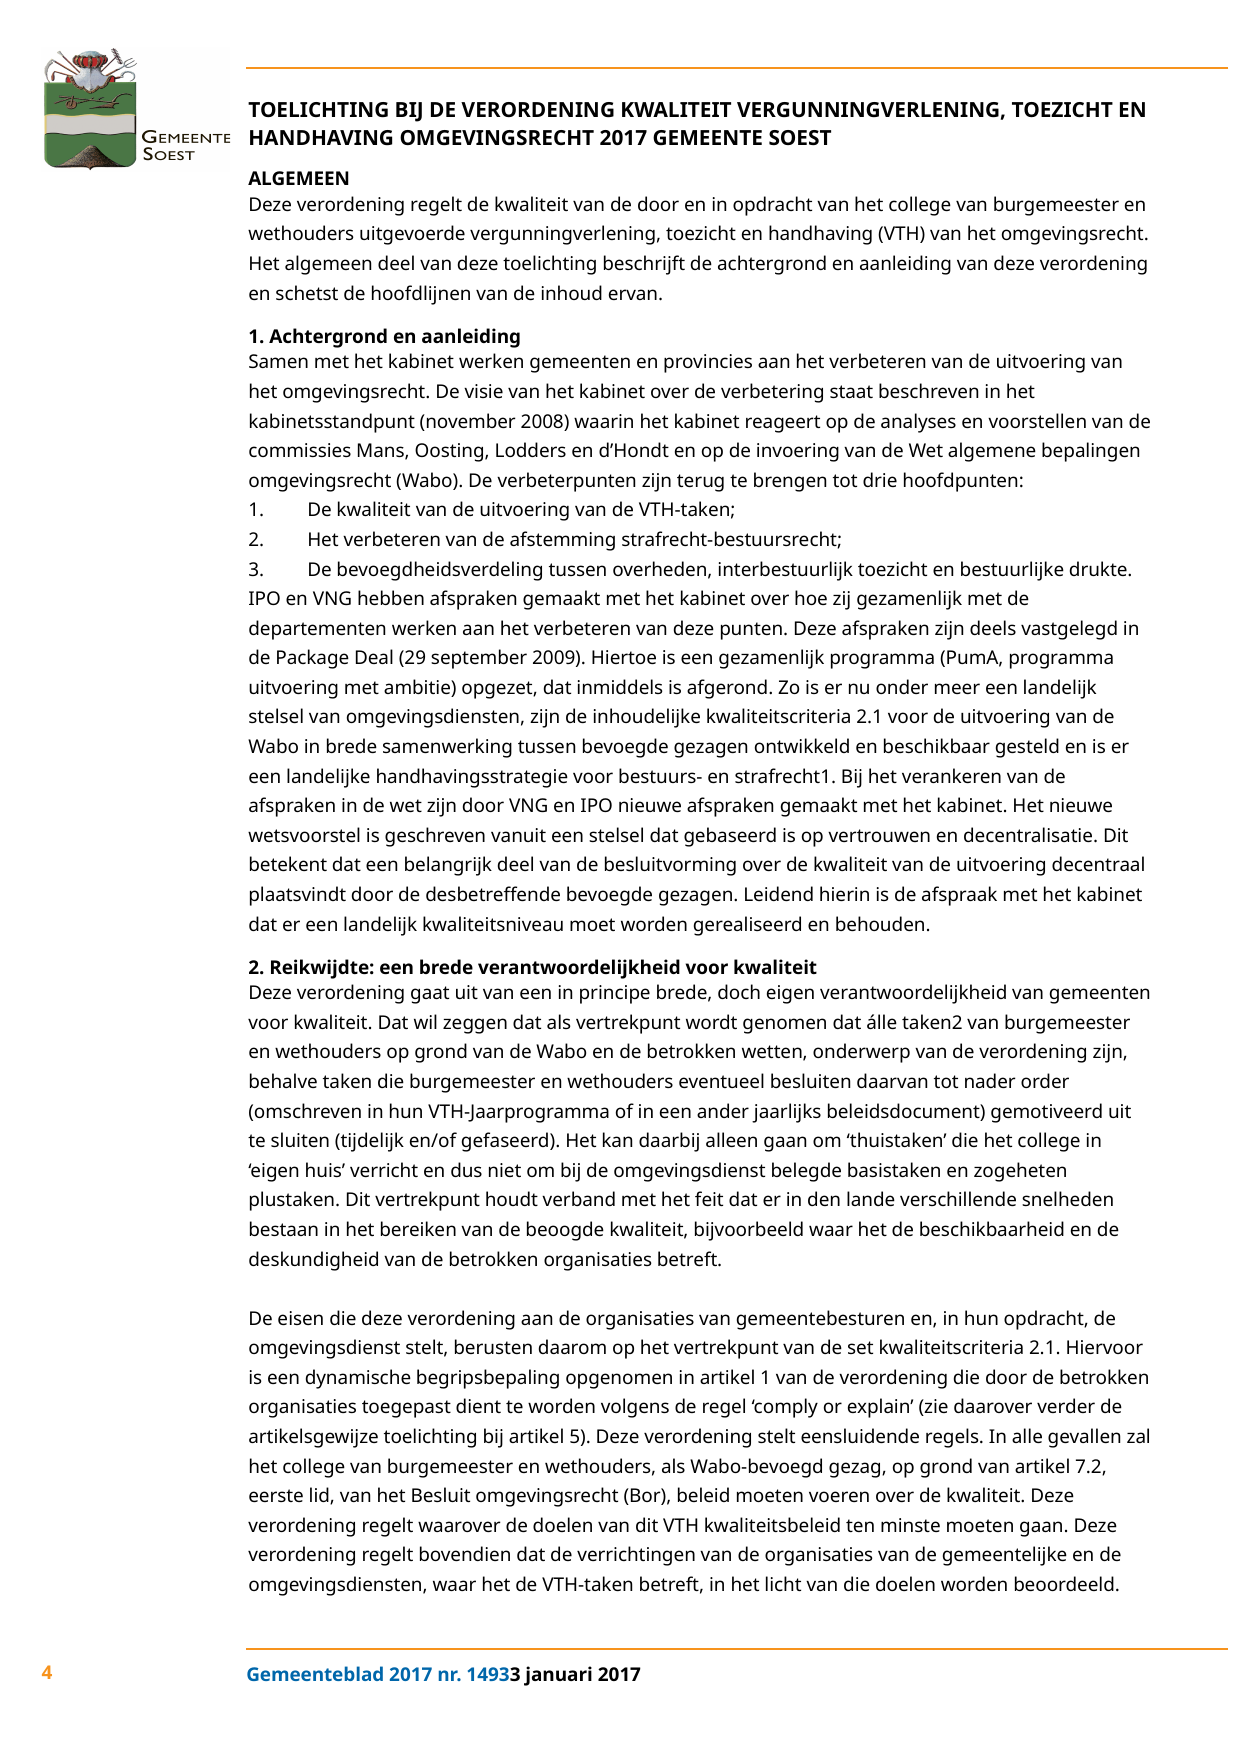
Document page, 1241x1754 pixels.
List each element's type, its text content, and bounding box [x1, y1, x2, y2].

picture [41, 47, 231, 172]
text Deze verordening gaat uit van een in principe brede, doch eigen verantwoordelijkheid van gemeenten voor kwaliteit. Dat wil zeggen dat als vertrekpunt wordt genomen dat álle taken2 van burgemeester en wethouders op grond van de Wabo en de betrokken wetten, onderwerp van de verordening zijn, behalve taken die burgemeester en wethouders eventueel besluiten daarvan tot nader order (omschreven in hun VTH-Jaarprogramma of in een ander jaarlijks beleidsdocument) gemotiveerd uit te sluiten (tijdelijk en/of gefaseerd). Het kan daarbij alleen gaan om ‘thuistaken’ die het college in ‘eigen huis’ verricht en dus niet om bij de omgevingsdienst belegde basistaken en zogeheten plustaken. Dit vertrekpunt houdt verband met het feit dat er in den lande verschillende snelheden bestaan in het bereiken van de beoogde kwaliteit, bijvoorbeeld waar het de beschikbaarheid en de deskundigheid van de betrokken organisaties betreft. [248, 979, 1152, 1272]
text 1. Achtergrond en aanleiding [248, 323, 1152, 349]
text Deze verordening regelt de kwaliteit van de door en in opdracht van het college van burgemeester en wethouders uitgevoerde vergunningverlening, toezicht en handhaving (VTH) van het omgevingsrecht. Het algemeen deel van deze toelichting beschrijft de achtergrond en aanleiding van deze verordening en schetst de hoofdlijnen van de inhoud ervan. [248, 191, 1152, 306]
text ALGEMEEN [248, 165, 1152, 191]
list De kwaliteit van de uitvoering van de VTH-taken; [248, 497, 1152, 522]
text IPO en VNG hebben afspraken gemaakt met het kabinet over hoe zij gezamenlijk met de departementen werken aan het verbeteren van deze punten. Deze afspraken zijn deels vastgelegd in de Package Deal (29 september 2009). Hiertoe is een gezamenlijk programma (PumA, programma uitvoering met ambitie) opgezet, dat inmiddels is afgerond. Zo is er nu onder meer een landelijk stelsel van omgevingsdiensten, zijn de inhoudelijke kwaliteitscriteria 2.1 voor de uitvoering van de Wabo in brede samenwerking tussen bevoegde gezagen ontwikkeld en beschikbaar gesteld en is er een landelijke handhavingsstrategie voor bestuurs- en strafrecht1. Bij het verankeren van de afspraken in de wet zijn door VNG en IPO nieuwe afspraken gemaakt met het kabinet. Het nieuwe wetsvoorstel is geschreven vanuit een stelsel dat gebaseerd is op vertrouwen en decentralisatie. Dit betekent dat een belangrijk deel van de besluitvorming over de kwaliteit van de uitvoering decentraal plaatsvindt door de desbetreffende bevoegde gezagen. Leidend hierin is de afspraak met het kabinet dat er een landelijk kwaliteitsniveau moet worden gerealiseerd en behouden. [248, 585, 1152, 936]
list De bevoegdheidsverdeling tussen overheden, interbestuurlijk toezicht en bestuurlijke drukte. [248, 556, 1152, 581]
text Samen met het kabinet werken gemeenten en provincies aan het verbeteren van de uitvoering van het omgevingsrecht. De visie van het kabinet over de verbetering staat beschreven in het kabinetsstandpunt (november 2008) waarin het kabinet reageert op de analyses en voorstellen van de commissies Mans, Oosting, Lodders en d’Hondt en op de invoering van de Wet algemene bepalingen omgevingsrecht (Wabo). De verbeterpunten zijn terug te brengen tot drie hoofdpunten: [248, 349, 1152, 493]
text TOELICHTING BIJ DE VERORDENING KWALITEIT VERGUNNINGVERLENING, TOEZICHT EN HANDHAVING OMGEVINGSRECHT 2017 GEMEENTE SOEST [248, 95, 1152, 152]
text 2. Reikwijdte: een brede verantwoordelijkheid voor kwaliteit [248, 954, 1152, 979]
list Het verbeteren van de afstemming strafrecht-bestuursrecht; [248, 526, 1152, 552]
text De eisen die deze verordening aan de organisaties van gemeentebesturen en, in hun opdracht, de omgevingsdienst stelt, berusten daarom op het vertrekpunt van de set kwaliteitscriteria 2.1. Hiervoor is een dynamische begripsbepaling opgenomen in artikel 1 van de verordening die door de betrokken organisaties toegepast dient te worden volgens de regel ‘comply or explain’ (zie daarover verder de artikelsgewijze toelichting bij artikel 5). Deze verordening stelt eensluidende regels. In alle gevallen zal het college van burgemeester en wethouders, als Wabo-bevoegd gezag, op grond van artikel 7.2, eerste lid, van het Besluit omgevingsrecht (Bor), beleid moeten voeren over de kwaliteit. Deze verordening regelt waarover de doelen van dit VTH kwaliteitsbeleid ten minste moeten gaan. Deze verordening regelt bovendien dat de verrichtingen van de organisaties van de gemeentelijke en de omgevingsdiensten, waar het de VTH-taken betreft, in het licht van die doelen worden beoordeeld. [248, 1305, 1152, 1597]
